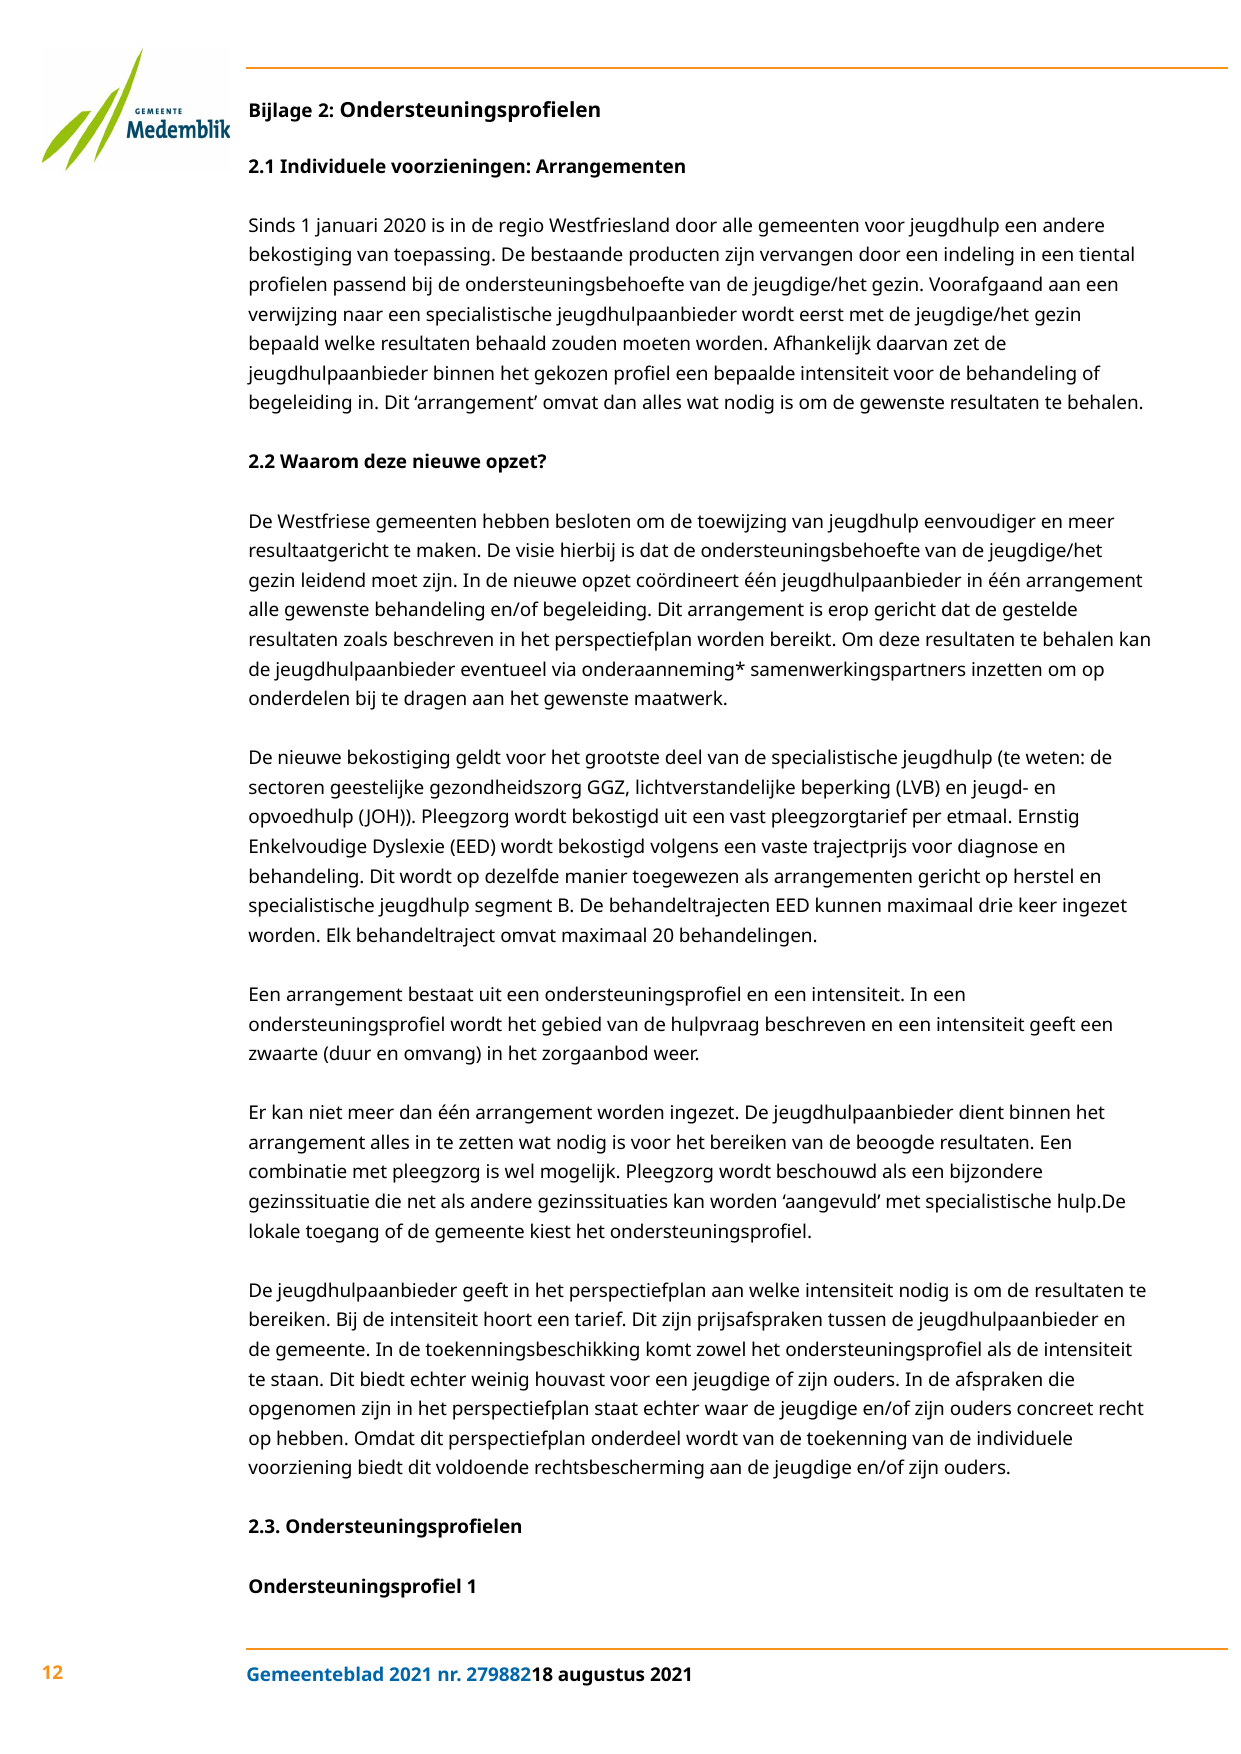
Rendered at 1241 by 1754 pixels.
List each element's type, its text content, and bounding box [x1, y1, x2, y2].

text Sinds 1 januari 2020 is in de regio Westfriesland door alle gemeenten voor jeugdhulp een andere bekostiging van toepassing. De bestaande producten zijn vervangen door een indeling in een tiental profielen passend bij de ondersteuningsbehoefte van de jeugdige/het gezin. Voorafgaand aan een verwijzing naar een specialistische jeugdhulpaanbieder wordt eerst met de jeugdige/het gezin bepaald welke resultaten behaald zouden moeten worden. Afhankelijk daarvan zet de jeugdhulpaanbieder binnen het gekozen profiel een bepaalde intensiteit voor de behandeling of begeleiding in. Dit ‘arrangement’ omvat dan alles wat nodig is om de gewenste resultaten te behalen. [248, 212, 1152, 415]
text Er kan niet meer dan één arrangement worden ingezet. De jeugdhulpaanbieder dient binnen het arrangement alles in te zetten wat nodig is voor het bereiken van de beoogde resultaten. Een combinatie met pleegzorg is wel mogelijk. Pleegzorg wordt beschouwd als een bijzondere gezinssituatie die net als andere gezinssituaties kan worden ‘aangevuld’ met specialistische hulp.De lokale toegang of de gemeente kiest het ondersteuningsprofiel. [248, 1099, 1152, 1244]
text Bijlage 2: Ondersteuningsprofielen [248, 95, 1152, 123]
text De nieuwe bekostiging geldt voor het grootste deel van de specialistische jeugdhulp (te weten: de sectoren geestelijke gezondheidszorg GGZ, lichtverstandelijke beperking (LVB) en jeugd- en opvoedhulp (JOH)). Pleegzorg wordt bekostigd uit een vast pleegzorgtarief per etmaal. Ernstig Enkelvoudige Dyslexie (EED) wordt bekostigd volgens een vaste trajectprijs voor diagnose en behandeling. Dit wordt op dezelfde manier toegewezen als arrangementen gericht op herstel en specialistische jeugdhulp segment B. De behandeltrajecten EED kunnen maximaal drie keer ingezet worden. Elk behandeltraject omvat maximaal 20 behandelingen. [248, 744, 1152, 948]
text 2.2 Waarom deze nieuwe opzet? [248, 449, 1152, 474]
text De Westfriese gemeenten hebben besloten om de toewijzing van jeugdhulp eenvoudiger en meer resultaatgericht te maken. De visie hierbij is dat de ondersteuningsbehoefte van de jeugdige/het gezin leidend moet zijn. In de nieuwe opzet coördineert één jeugdhulpaanbieder in één arrangement alle gewenste behandeling en/of begeleiding. Dit arrangement is erop gericht dat de gestelde resultaten zoals beschreven in het perspectiefplan worden bereikt. Om deze resultaten te behalen kan de jeugdhulpaanbieder eventueel via onderaanneming* samenwerkingspartners inzetten om op onderdelen bij te dragen aan het gewenste maatwerk. [248, 508, 1152, 711]
text Een arrangement bestaat uit een ondersteuningsprofiel en een intensiteit. In een ondersteuningsprofiel wordt het gebied van de hulpvraag beschreven en een intensiteit geeft een zwaarte (duur en omvang) in het zorgaanbod weer. [248, 981, 1152, 1066]
picture [41, 47, 231, 172]
text 2.1 Individuele voorzieningen: Arrangementen [248, 153, 1152, 179]
text 2.3. Ondersteuningsprofielen [248, 1514, 1152, 1539]
text Ondersteuningsprofiel 1 [248, 1573, 1152, 1599]
text De jeugdhulpaanbieder geeft in het perspectiefplan aan welke intensiteit nodig is om de resultaten te bereiken. Bij de intensiteit hoort een tarief. Dit zijn prijsafspraken tussen de jeugdhulpaanbieder en de gemeente. In de toekenningsbeschikking komt zowel het ondersteuningsprofiel als de intensiteit te staan. Dit biedt echter weinig houvast voor een jeugdige of zijn ouders. In de afspraken die opgenomen zijn in het perspectiefplan staat echter waar de jeugdige en/of zijn ouders concreet recht op hebben. Omdat dit perspectiefplan onderdeel wordt van de toekenning van de individuele voorziening biedt dit voldoende rechtsbescherming aan de jeugdige en/of zijn ouders. [248, 1277, 1152, 1480]
